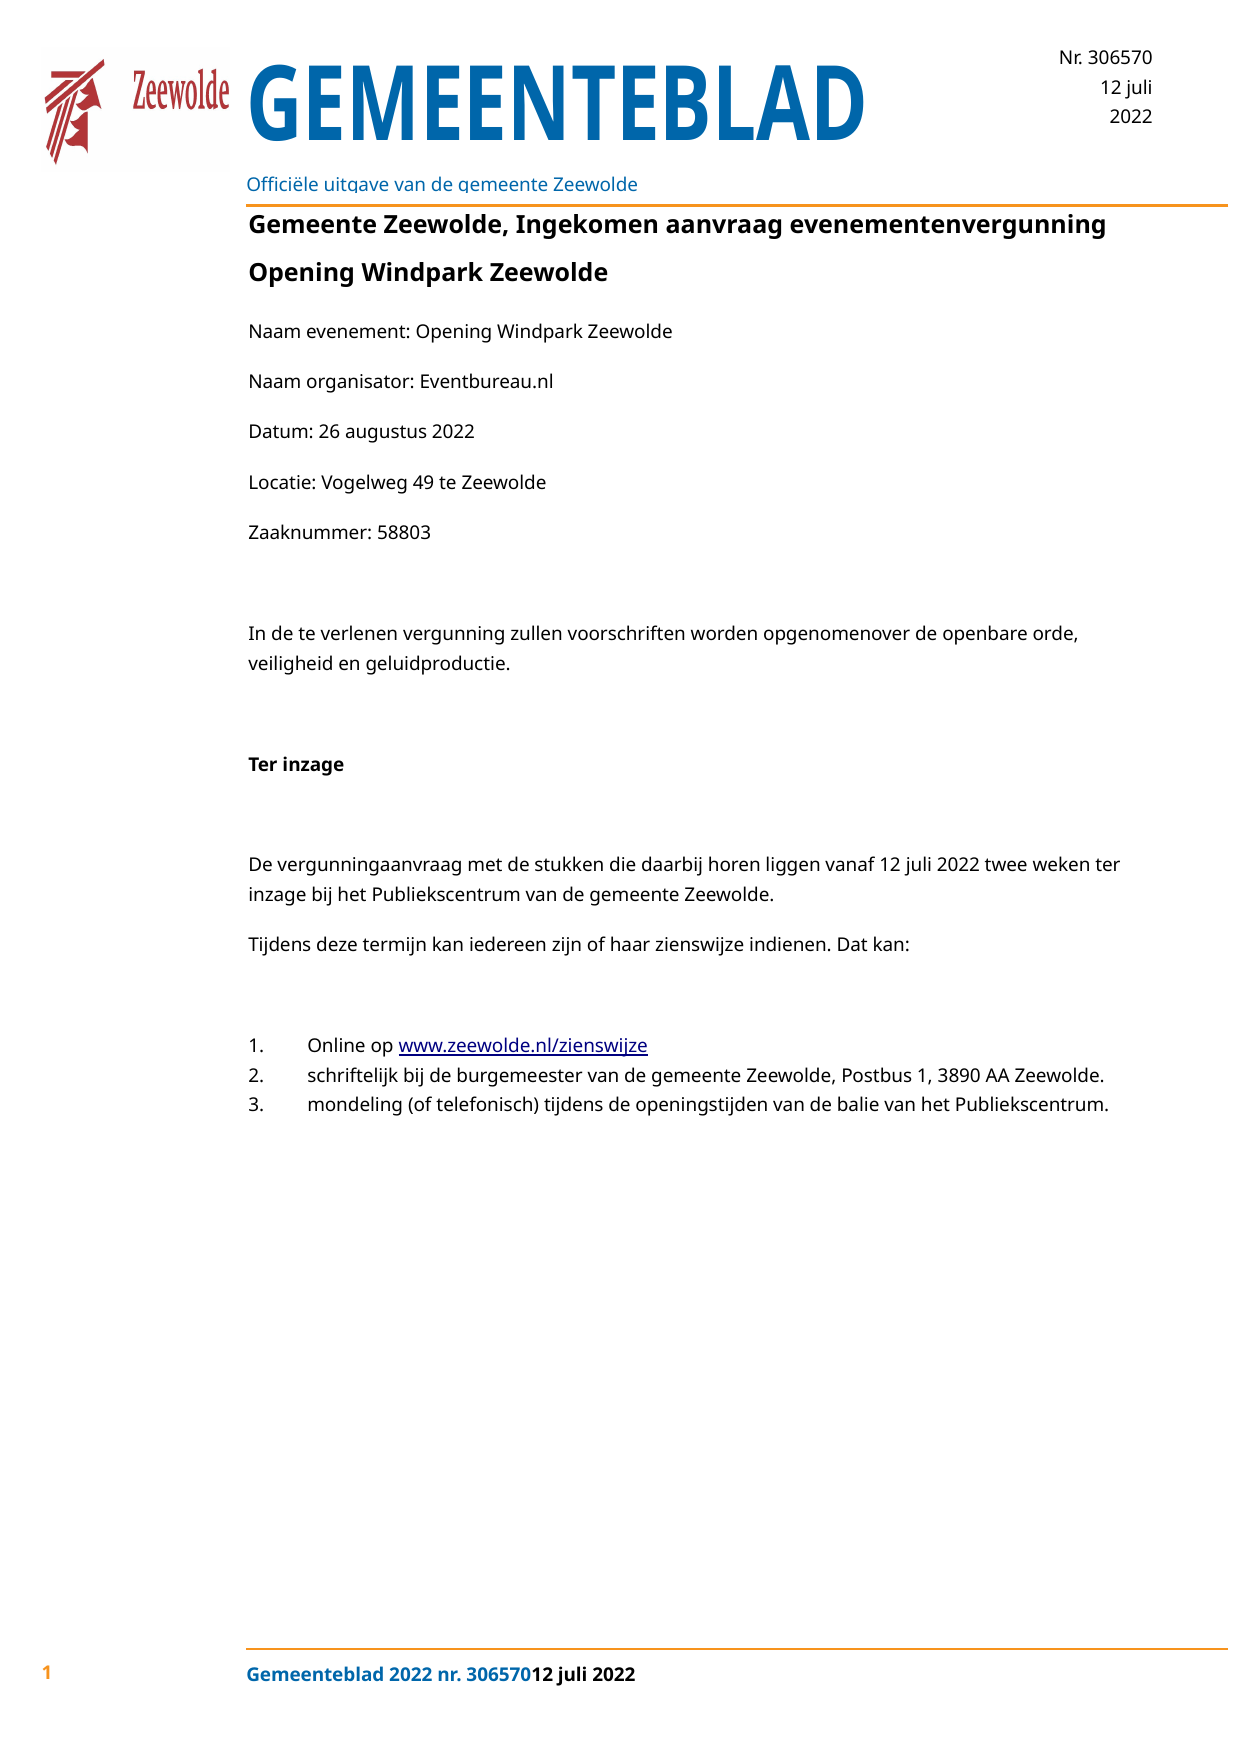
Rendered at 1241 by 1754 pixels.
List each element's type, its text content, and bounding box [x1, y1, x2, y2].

list schriftelijk bij de burgemeester van de gemeente Zeewolde, Postbus 1, 3890 AA Zeewolde. [248, 1062, 1152, 1088]
text Datum: 26 augustus 2022 [248, 419, 1152, 444]
picture [41, 47, 231, 172]
text Gemeente Zeewolde, Ingekomen aanvraag evenementenvergunning Opening Windpark Zeewolde [248, 207, 1152, 288]
text Zaaknummer: 58803 [248, 519, 1152, 545]
list mondeling (of telefonisch) tijdens de openingstijden van de balie van het Publiekscentrum. [248, 1092, 1152, 1117]
list Online op www.zeewolde.nl/zienswijze [248, 1032, 1152, 1058]
text Locatie: Vogelweg 49 te Zeewolde [248, 469, 1152, 495]
text In de te verlenen vergunning zullen voorschriften worden opgenomenover de openbare orde, veiligheid en geluidproductie. [248, 620, 1152, 676]
text Naam organisator: Eventbureau.nl [248, 368, 1152, 394]
text Ter inzage [248, 751, 1152, 777]
text Tijdens deze termijn kan iedereen zijn of haar zienswijze indienen. Dat kan: [248, 932, 1152, 957]
text Naam evenement: Opening Windpark Zeewolde [248, 318, 1152, 344]
text De vergunningaanvraag met de stukken die daarbij horen liggen vanaf 12 juli 2022 twee weken ter inzage bij het Publiekscentrum van de gemeente Zeewolde. [248, 852, 1152, 907]
